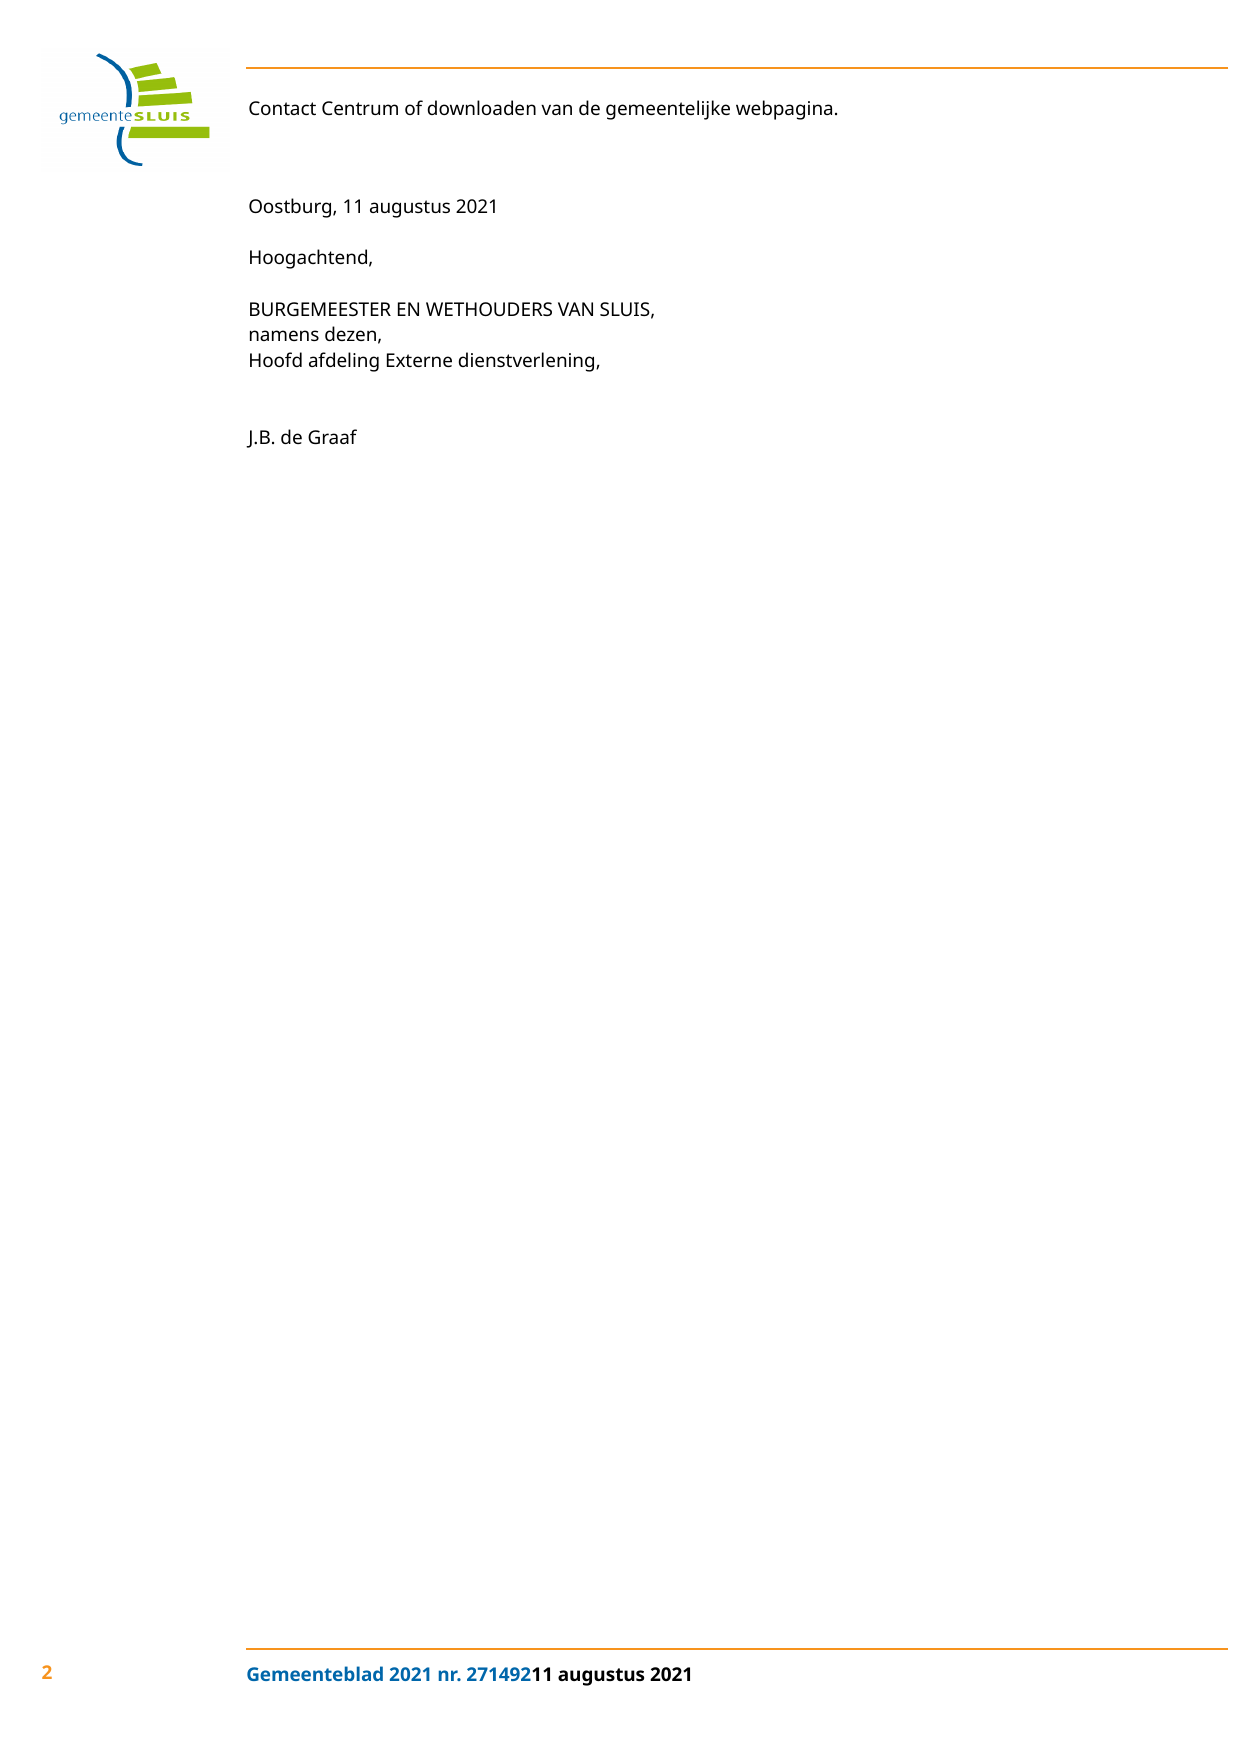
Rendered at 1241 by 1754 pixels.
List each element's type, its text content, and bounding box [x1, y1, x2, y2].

picture [41, 47, 231, 172]
text BURGEMEESTER EN WETHOUDERS VAN SLUIS, [248, 296, 1152, 322]
text namens dezen, [248, 322, 1152, 347]
text Hoofd afdeling Externe dienstverlening, [248, 347, 1152, 373]
text Hoogachtend, [248, 244, 1152, 270]
text Oostburg, 11 augustus 2021 [248, 193, 1152, 219]
text J.B. de Graaf [248, 424, 1152, 450]
text Contact Centrum of downloaden van de gemeentelijke webpagina. [248, 95, 1152, 121]
